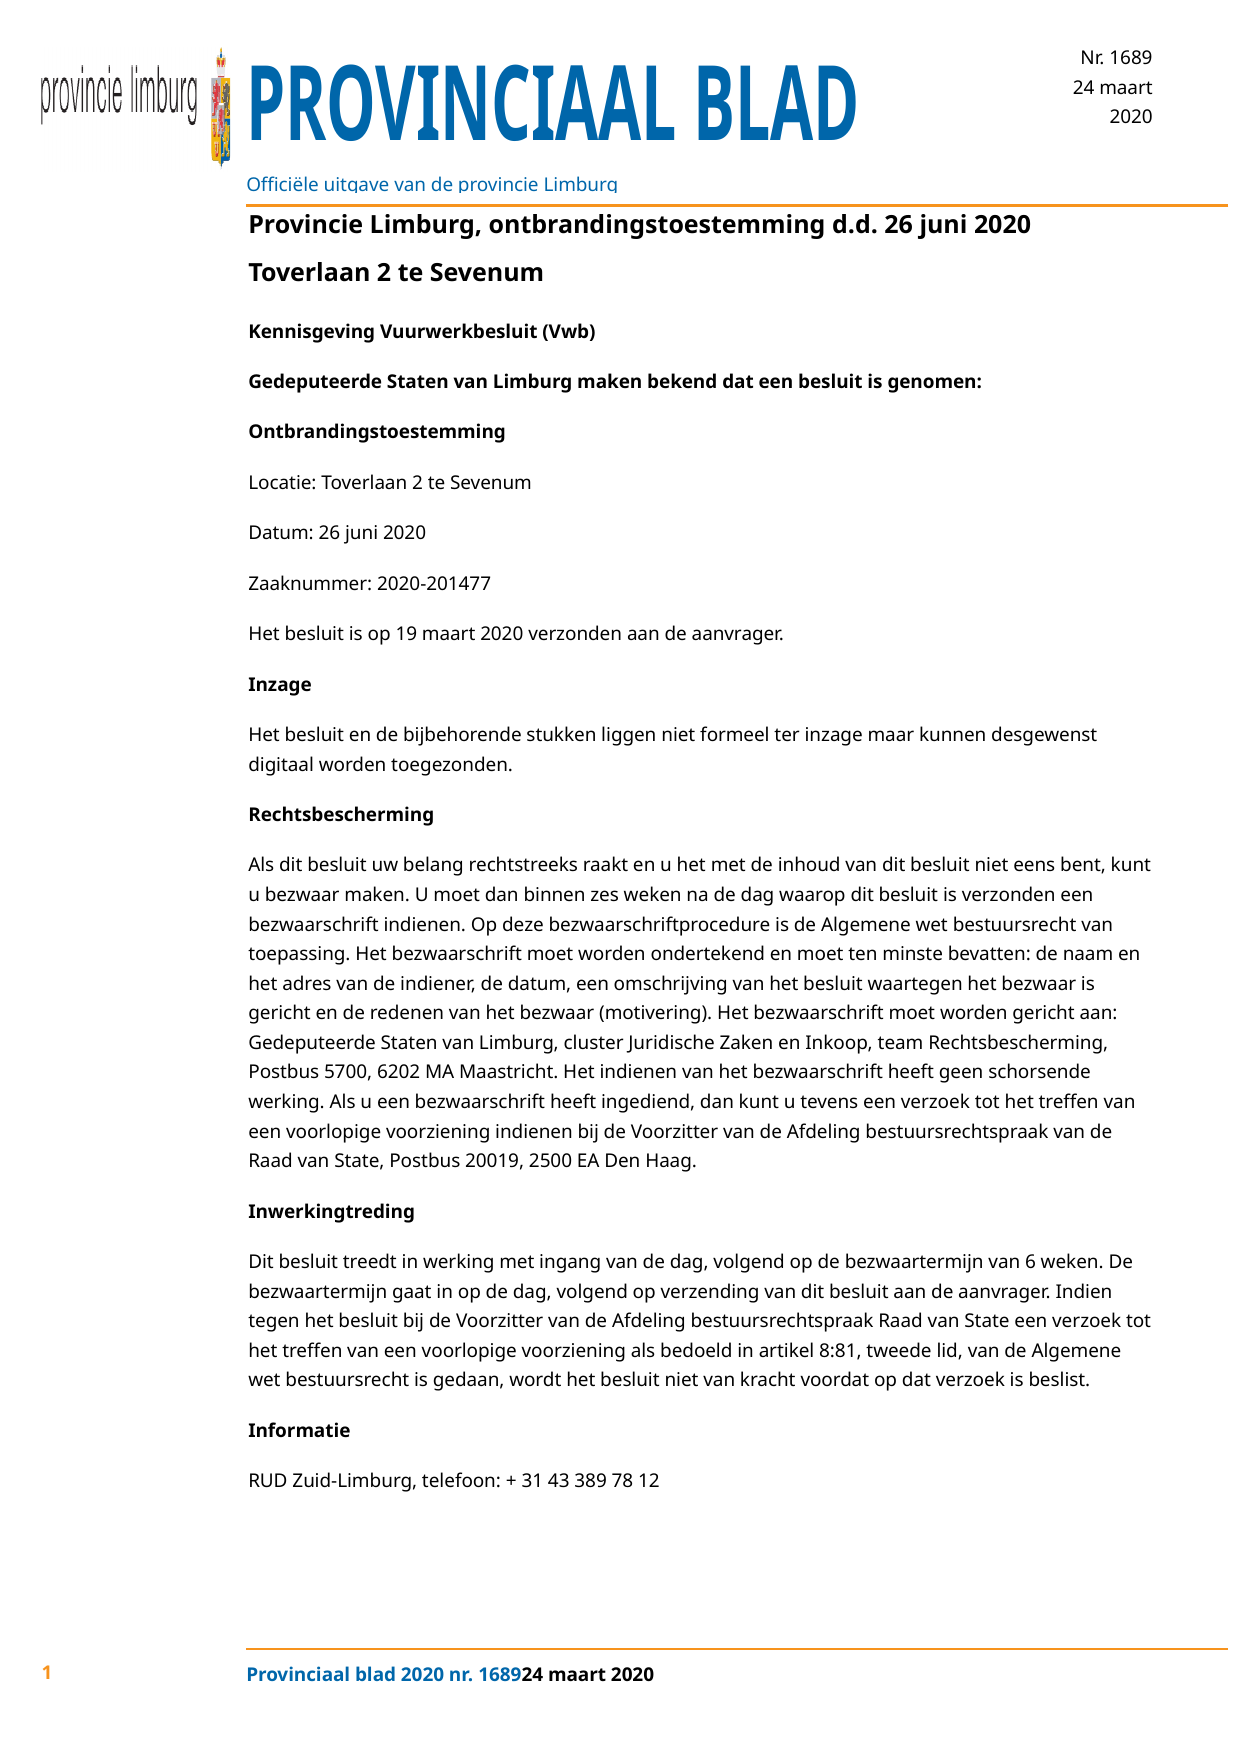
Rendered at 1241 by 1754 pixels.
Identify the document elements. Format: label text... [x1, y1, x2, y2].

text Provincie Limburg, ontbrandingstoestemming d.d. 26 juni 2020 Toverlaan 2 te Sevenum [248, 207, 1152, 288]
text Gedeputeerde Staten van Limburg maken bekend dat een besluit is genomen: [248, 368, 1152, 394]
text RUD Zuid-Limburg, telefoon: + 31 43 389 78 12 [248, 1467, 1152, 1493]
text Informatie [248, 1417, 1152, 1443]
text Locatie: Toverlaan 2 te Sevenum [248, 469, 1152, 495]
text Inwerkingtreding [248, 1198, 1152, 1224]
text Het besluit is op 19 maart 2020 verzonden aan de aanvrager. [248, 620, 1152, 646]
text Dit besluit treedt in werking met ingang van de dag, volgend op de bezwaartermijn van 6 weken. De bezwaartermijn gaat in op de dag, volgend op verzending van dit besluit aan de aanvrager. Indien tegen het besluit bij de Voorzitter van de Afdeling bestuursrechtspraak Raad van State een verzoek tot het treffen van een voorlopige voorziening als bedoeld in artikel 8:81, tweede lid, van de Algemene wet bestuursrecht is gedaan, wordt het besluit niet van kracht voordat op dat verzoek is beslist. [248, 1248, 1152, 1392]
picture [41, 47, 231, 172]
text Datum: 26 juni 2020 [248, 519, 1152, 545]
text Ontbrandingstoestemming [248, 419, 1152, 444]
text Als dit besluit uw belang rechtstreeks raakt en u het met de inhoud van dit besluit niet eens bent, kunt u bezwaar maken. U moet dan binnen zes weken na de dag waarop dit besluit is verzonden een bezwaarschrift indienen. Op deze bezwaarschriftprocedure is de Algemene wet bestuursrecht van toepassing. Het bezwaarschrift moet worden ondertekend en moet ten minste bevatten: de naam en het adres van de indiener, de datum, een omschrijving van het besluit waartegen het bezwaar is gericht en de redenen van het bezwaar (motivering). Het bezwaarschrift moet worden gericht aan: Gedeputeerde Staten van Limburg, cluster Juridische Zaken en Inkoop, team Rechtsbescherming, Postbus 5700, 6202 MA Maastricht. Het indienen van het bezwaarschrift heeft geen schorsende werking. Als u een bezwaarschrift heeft ingediend, dan kunt u tevens een verzoek tot het treffen van een voorlopige voorziening indienen bij de Voorzitter van de Afdeling bestuursrechtspraak van de Raad van State, Postbus 20019, 2500 EA Den Haag. [248, 852, 1152, 1173]
text Het besluit en de bijbehorende stukken liggen niet formeel ter inzage maar kunnen desgewenst digitaal worden toegezonden. [248, 721, 1152, 777]
text Rechtsbescherming [248, 801, 1152, 827]
text Inzage [248, 671, 1152, 697]
text Zaaknummer: 2020-201477 [248, 570, 1152, 596]
text Kennisgeving Vuurwerkbesluit (Vwb) [248, 318, 1152, 344]
